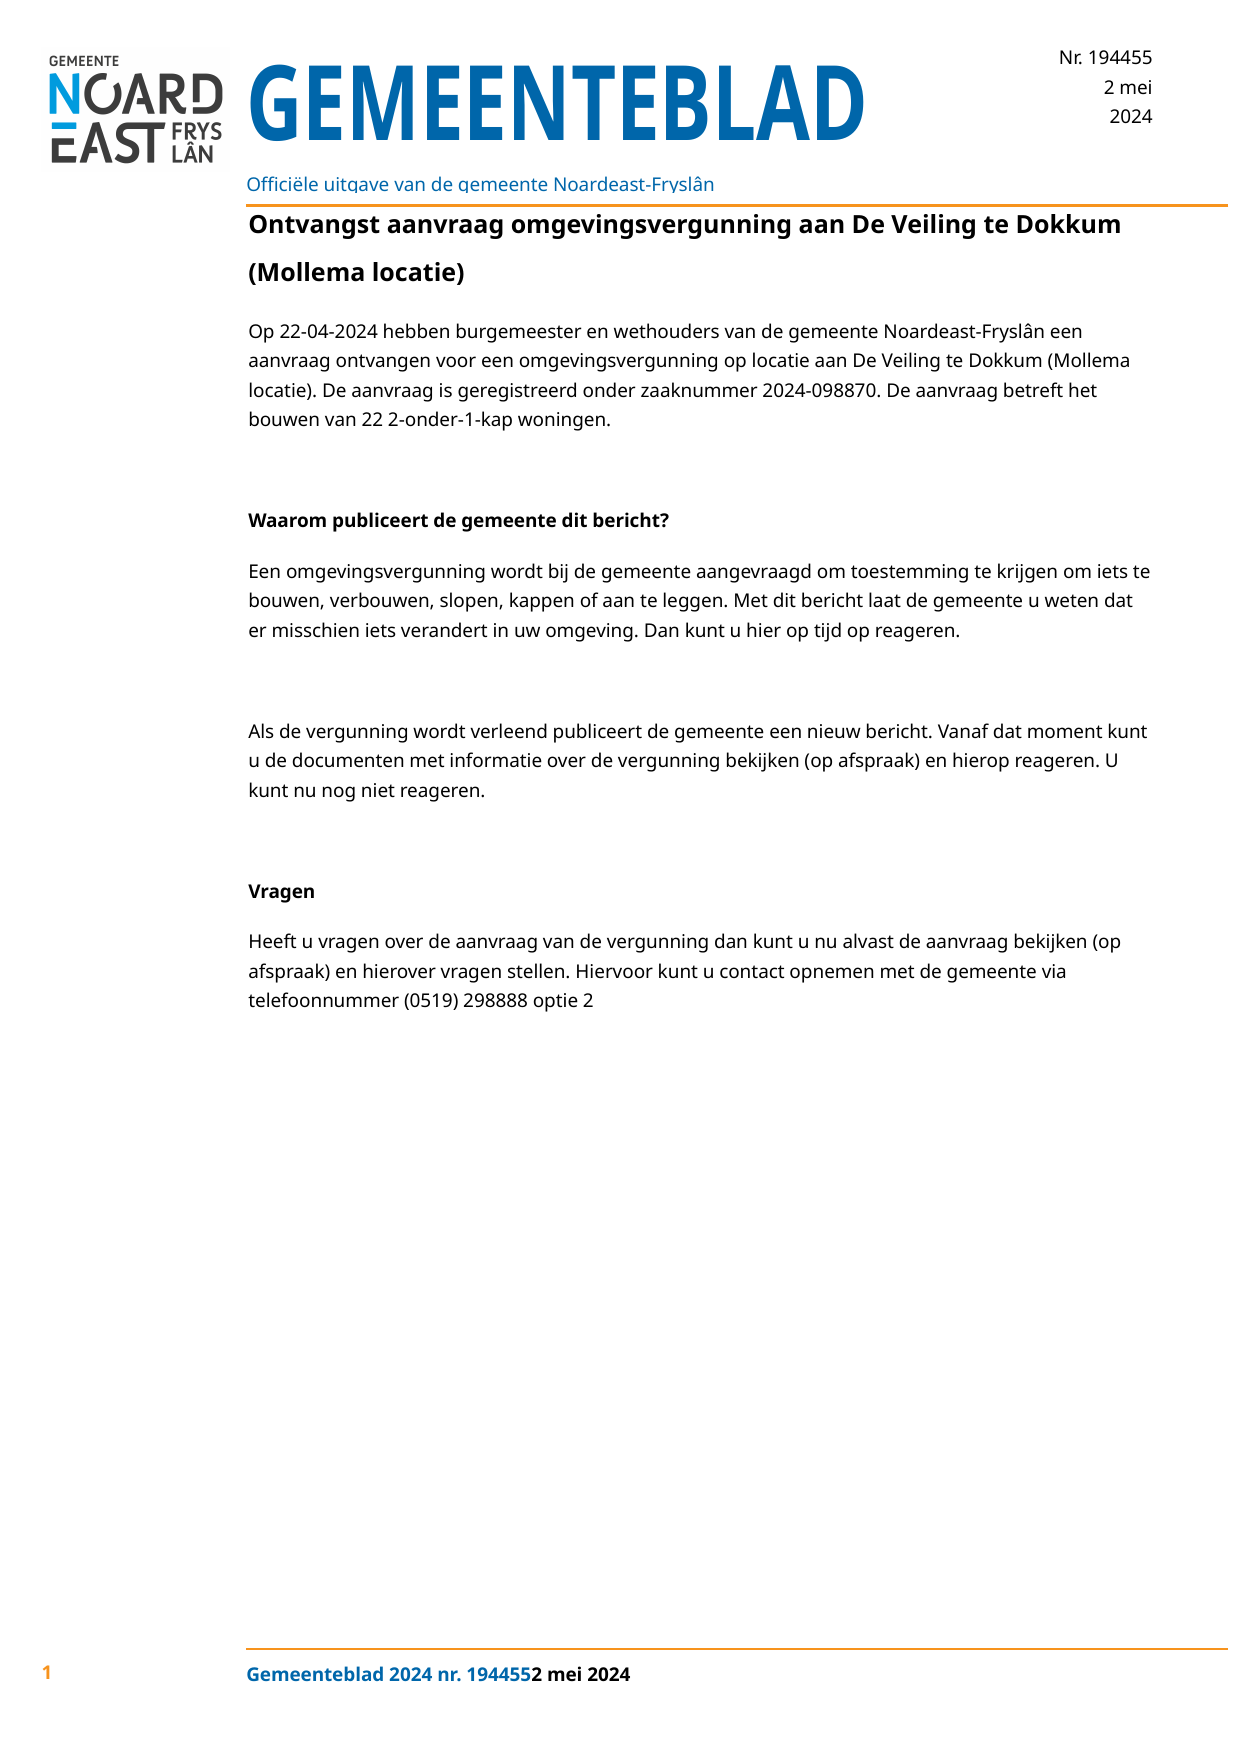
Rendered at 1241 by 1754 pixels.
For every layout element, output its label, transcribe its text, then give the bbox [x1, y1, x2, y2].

text Vragen [248, 878, 1152, 904]
text Een omgevingsvergunning wordt bij de gemeente aangevraagd om toestemming te krijgen om iets te bouwen, verbouwen, slopen, kappen of aan te leggen. Met dit bericht laat de gemeente u weten dat er misschien iets verandert in uw omgeving. Dan kunt u hier op tijd op reageren. [248, 558, 1152, 643]
text Als de vergunning wordt verleend publiceert de gemeente een nieuw bericht. Vanaf dat moment kunt u de documenten met informatie over de vergunning bekijken (op afspraak) en hierop reageren. U kunt nu nog niet reageren. [248, 718, 1152, 803]
picture [41, 47, 231, 172]
text Heeft u vragen over de aanvraag van de vergunning dan kunt u nu alvast de aanvraag bekijken (op afspraak) en hierover vragen stellen. Hiervoor kunt u contact opnemen met de gemeente via telefoonnummer (0519) 298888 optie 2 [248, 928, 1152, 1013]
text Op 22-04-2024 hebben burgemeester en wethouders van de gemeente Noardeast-Fryslân een aanvraag ontvangen voor een omgevingsvergunning op locatie aan De Veiling te Dokkum (Mollema locatie). De aanvraag is geregistreerd onder zaaknummer 2024-098870. De aanvraag betreft het bouwen van 22 2-onder-1-kap woningen. [248, 318, 1152, 432]
text Waarom publiceert de gemeente dit bericht? [248, 507, 1152, 533]
text Ontvangst aanvraag omgevingsvergunning aan De Veiling te Dokkum (Mollema locatie) [248, 207, 1152, 288]
